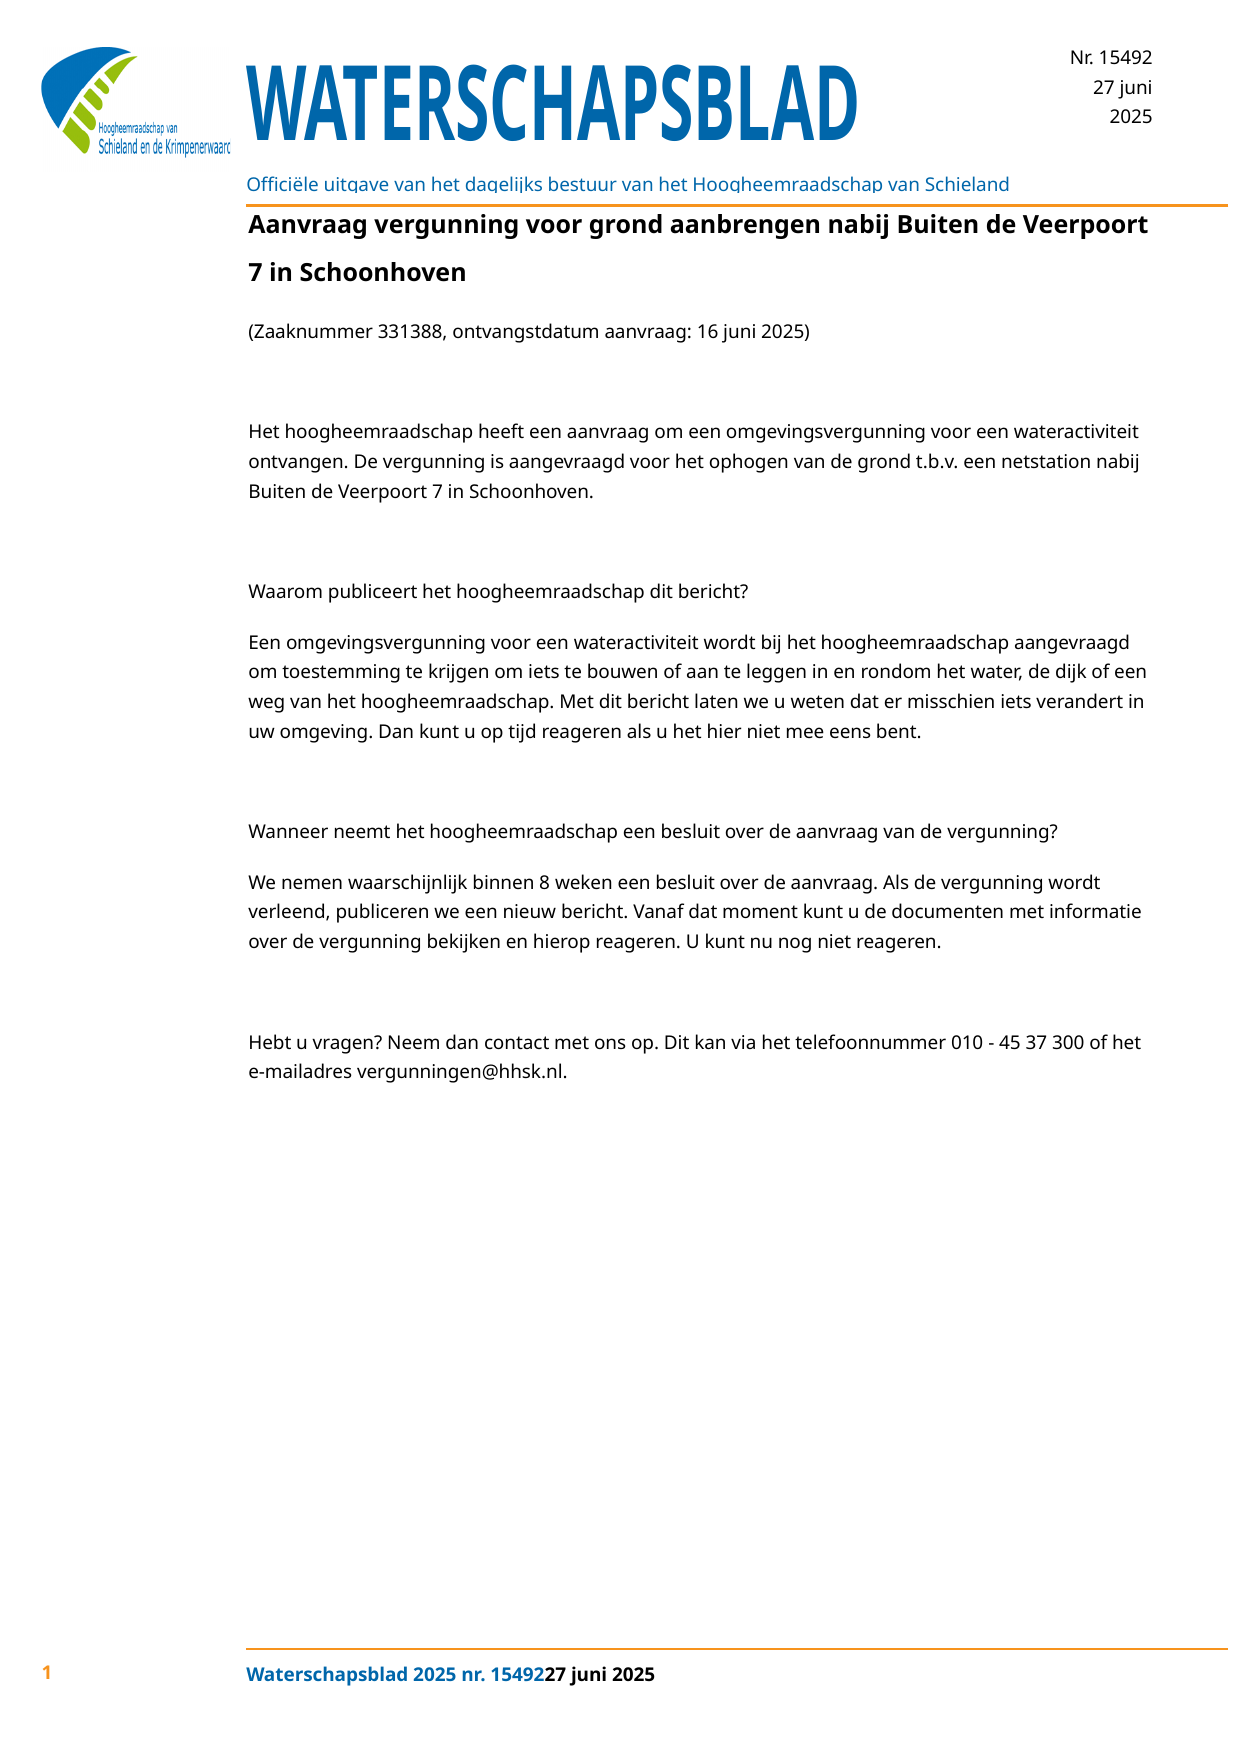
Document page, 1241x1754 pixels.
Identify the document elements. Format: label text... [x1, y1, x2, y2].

text Waarom publiceert het hoogheemraadschap dit bericht? [248, 579, 1152, 604]
text Het hoogheemraadschap heeft een aanvraag om een omgevingsvergunning voor een wateractiviteit ontvangen. De vergunning is aangevraagd voor het ophogen van de grond t.b.v. een netstation nabij Buiten de Veerpoort 7 in Schoonhoven. [248, 419, 1152, 504]
text We nemen waarschijnlijk binnen 8 weken een besluit over de aanvraag. Als de vergunning wordt verleend, publiceren we een nieuw bericht. Vanaf dat moment kunt u de documenten met informatie over de vergunning bekijken en hierop reageren. U kunt nu nog niet reageren. [248, 869, 1152, 954]
picture [41, 47, 231, 172]
text Hebt u vragen? Neem dan contact met ons op. Dit kan via het telefoonnummer 010 - 45 37 300 of het e-mailadres vergunningen@hhsk.nl. [248, 1029, 1152, 1084]
text Aanvraag vergunning voor grond aanbrengen nabij Buiten de Veerpoort 7 in Schoonhoven [248, 207, 1152, 288]
text (Zaaknummer 331388, ontvangstdatum aanvraag: 16 juni 2025) [248, 318, 1152, 344]
text Wanneer neemt het hoogheemraadschap een besluit over de aanvraag van de vergunning? [248, 819, 1152, 844]
text Een omgevingsvergunning voor een wateractiviteit wordt bij het hoogheemraadschap aangevraagd om toestemming te krijgen om iets te bouwen of aan te leggen in en rondom het water, de dijk of een weg van het hoogheemraadschap. Met dit bericht laten we u weten dat er misschien iets verandert in uw omgeving. Dan kunt u op tijd reageren als u het hier niet mee eens bent. [248, 629, 1152, 744]
